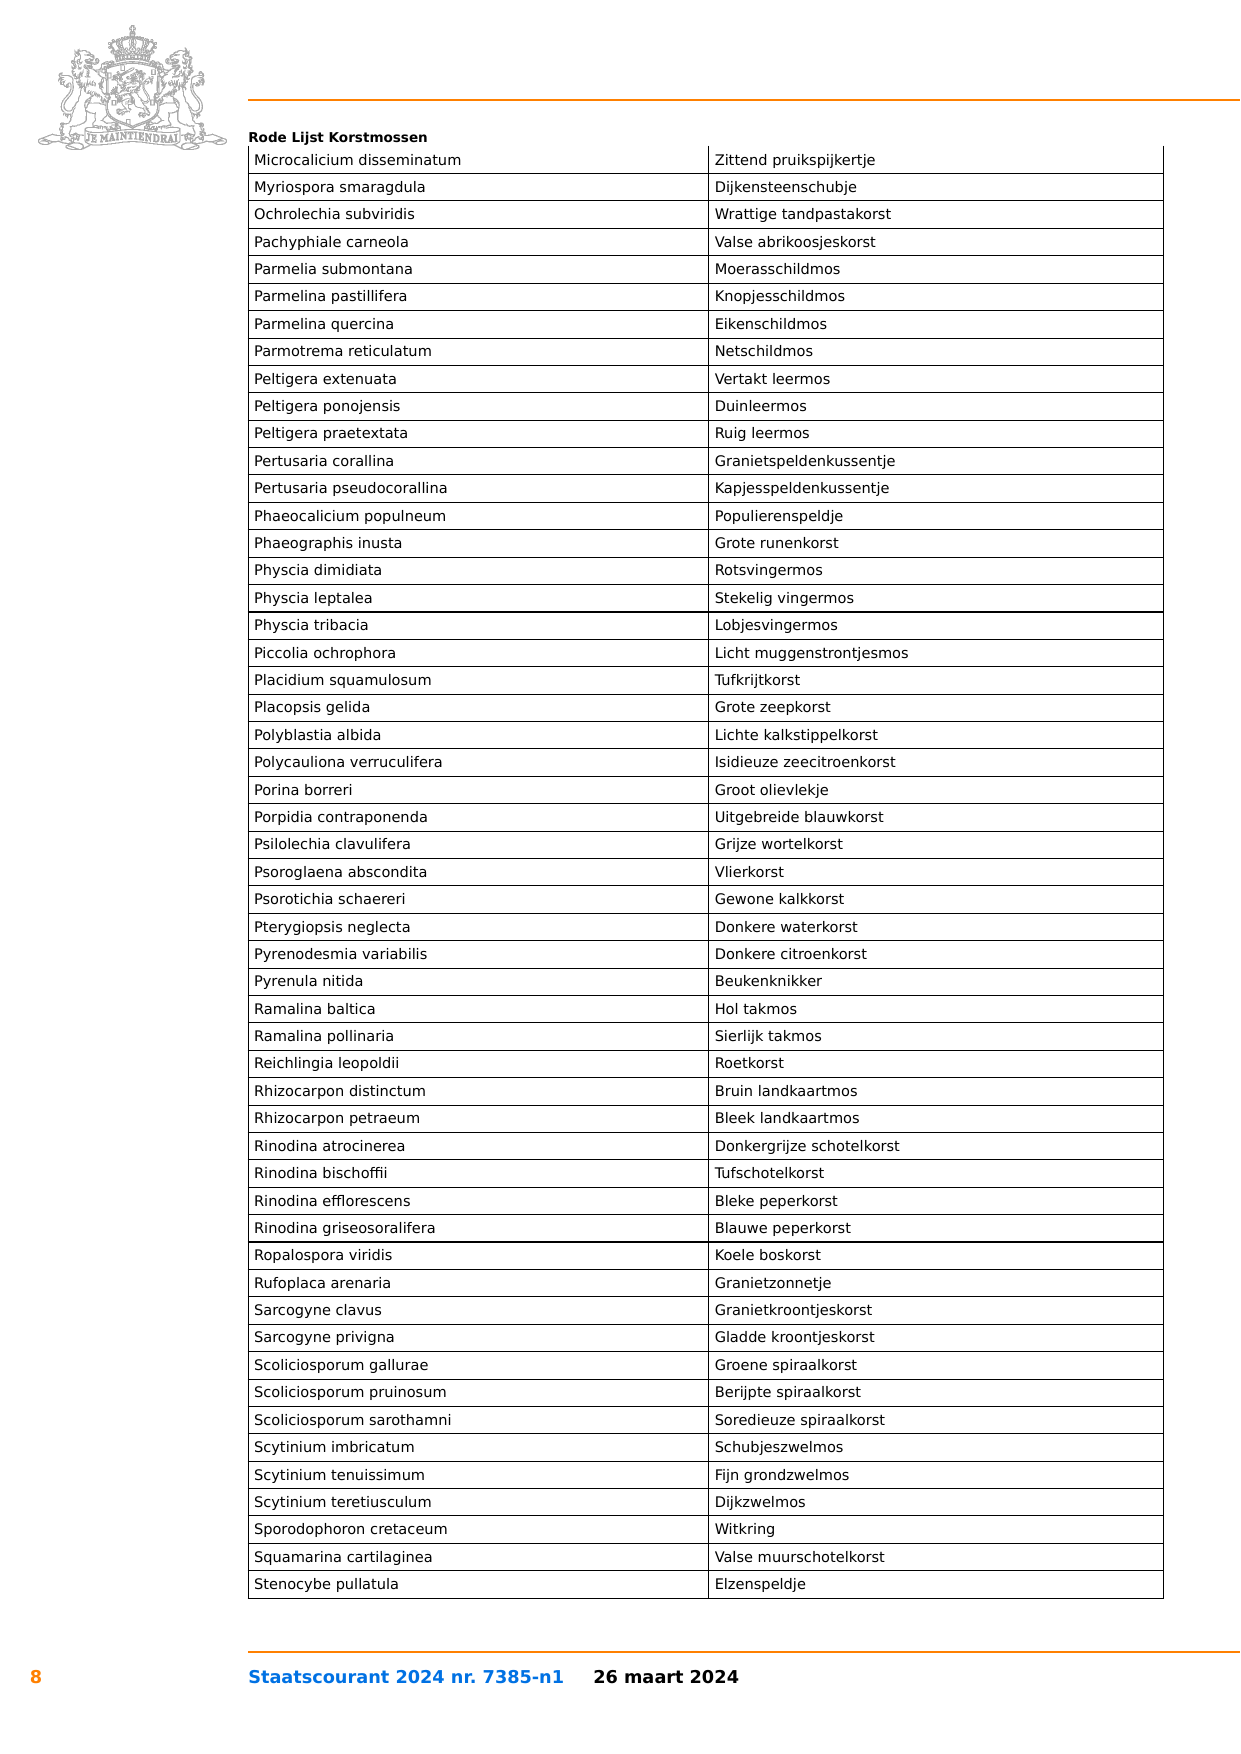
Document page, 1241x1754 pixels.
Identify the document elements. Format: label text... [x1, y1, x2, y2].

table_cell Zittend pruikspijkertje [709, 146, 1163, 173]
picture [38, 25, 227, 150]
table_cell Phaeographis inusta [249, 530, 708, 557]
table_cell Lobjesvingermos [709, 613, 1163, 639]
table_cell Ropalospora viridis [249, 1243, 708, 1269]
table_cell Ruig leermos [709, 421, 1163, 447]
table_cell Parmelia submontana [249, 256, 708, 283]
table_cell Groot olievlekje [709, 777, 1163, 803]
table_cell Vlierkorst [709, 859, 1163, 885]
table_cell Scytinium teretiusculum [249, 1489, 708, 1515]
table_cell Koele boskorst [709, 1243, 1163, 1269]
table_cell Ochrolechia subviridis [249, 201, 708, 228]
table_cell Physcia dimidiata [249, 558, 708, 584]
table_cell Uitgebreide blauwkorst [709, 804, 1163, 831]
table_cell Granietkroontjeskorst [709, 1297, 1163, 1324]
table_cell Scytinium tenuissimum [249, 1462, 708, 1488]
table_cell Valse abrikoosjeskorst [709, 229, 1163, 255]
table_cell Parmelina quercina [249, 311, 708, 337]
table_cell Rinodina atrocinerea [249, 1133, 708, 1159]
table_cell Granietzonnetje [709, 1270, 1163, 1296]
table_cell Stenocybe pullatula [249, 1571, 708, 1598]
table_cell Rinodina griseosoralifera [249, 1215, 708, 1241]
table_cell Phaeocalicium populneum [249, 503, 708, 529]
table_cell Dijkensteenschubje [709, 174, 1163, 200]
table_cell Peltigera ponojensis [249, 393, 708, 419]
table_cell Pyrenodesmia variabilis [249, 941, 708, 967]
table_cell Soredieuze spiraalkorst [709, 1407, 1163, 1433]
table_cell Wrattige tandpastakorst [709, 201, 1163, 228]
table_cell Duinleermos [709, 393, 1163, 419]
table_cell Lichte kalkstippelkorst [709, 722, 1163, 748]
table_cell Psorotichia schaereri [249, 886, 708, 913]
table_cell Bleek landkaartmos [709, 1106, 1163, 1132]
table_cell Parmelina pastillifera [249, 284, 708, 310]
table_cell Blauwe peperkorst [709, 1215, 1163, 1241]
table_cell Valse muurschotelkorst [709, 1544, 1163, 1570]
table_cell Stekelig vingermos [709, 585, 1163, 611]
table_cell Sierlijk takmos [709, 1023, 1163, 1050]
table_cell Witkring [709, 1516, 1163, 1543]
table_cell Placopsis gelida [249, 695, 708, 721]
table_cell Scoliciosporum gallurae [249, 1352, 708, 1378]
table_cell Reichlingia leopoldii [249, 1051, 708, 1077]
table_cell Piccolia ochrophora [249, 640, 708, 666]
table_cell Licht muggenstrontjesmos [709, 640, 1163, 666]
table_cell Populierenspeldje [709, 503, 1163, 529]
table_cell Peltigera praetextata [249, 421, 708, 447]
table_cell Myriospora smaragdula [249, 174, 708, 200]
table_cell Donkere citroenkorst [709, 941, 1163, 967]
table_cell Psilolechia clavulifera [249, 832, 708, 858]
table_cell Grote runenkorst [709, 530, 1163, 557]
table_cell Vertakt leermos [709, 366, 1163, 392]
table_cell Ramalina pollinaria [249, 1023, 708, 1050]
table_cell Porpidia contraponenda [249, 804, 708, 831]
table_cell Physcia tribacia [249, 613, 708, 639]
table_cell Dijkzwelmos [709, 1489, 1163, 1515]
table_cell Microcalicium disseminatum [249, 146, 708, 173]
table_cell Gewone kalkkorst [709, 886, 1163, 913]
table_cell Rinodina bischoffii [249, 1160, 708, 1187]
table_cell Donkere waterkorst [709, 914, 1163, 940]
table_cell Roetkorst [709, 1051, 1163, 1077]
table_cell Psoroglaena abscondita [249, 859, 708, 885]
table_cell Squamarina cartilaginea [249, 1544, 708, 1570]
table_cell Fijn grondzwelmos [709, 1462, 1163, 1488]
table_cell Scoliciosporum pruinosum [249, 1380, 708, 1406]
table_cell Bruin landkaartmos [709, 1078, 1163, 1104]
table_cell Knopjesschildmos [709, 284, 1163, 310]
table_cell Gladde kroontjeskorst [709, 1325, 1163, 1351]
table_cell Berijpte spiraalkorst [709, 1380, 1163, 1406]
table_cell Bleke peperkorst [709, 1188, 1163, 1214]
table_cell Elzenspeldje [709, 1571, 1163, 1598]
table_cell Polyblastia albida [249, 722, 708, 748]
table_cell Rufoplaca arenaria [249, 1270, 708, 1296]
table_cell Sarcogyne privigna [249, 1325, 708, 1351]
table_header Rode Lijst Korstmossen [248, 130, 1163, 146]
table_cell Grijze wortelkorst [709, 832, 1163, 858]
table_cell Sporodophoron cretaceum [249, 1516, 708, 1543]
table_cell Placidium squamulosum [249, 667, 708, 693]
table_cell Scoliciosporum sarothamni [249, 1407, 708, 1433]
table_cell Pertusaria corallina [249, 448, 708, 474]
table_cell Groene spiraalkorst [709, 1352, 1163, 1378]
table_cell Sarcogyne clavus [249, 1297, 708, 1324]
table_cell Moerasschildmos [709, 256, 1163, 283]
table_cell Peltigera extenuata [249, 366, 708, 392]
table_cell Isidieuze zeecitroenkorst [709, 749, 1163, 776]
table_cell Parmotrema reticulatum [249, 339, 708, 365]
table_cell Rhizocarpon petraeum [249, 1106, 708, 1132]
table_cell Rhizocarpon distinctum [249, 1078, 708, 1104]
table_cell Tufschotelkorst [709, 1160, 1163, 1187]
table_cell Granietspeldenkussentje [709, 448, 1163, 474]
table_cell Pachyphiale carneola [249, 229, 708, 255]
table_cell Donkergrijze schotelkorst [709, 1133, 1163, 1159]
table_cell Rinodina efflorescens [249, 1188, 708, 1214]
table_cell Netschildmos [709, 339, 1163, 365]
table_cell Hol takmos [709, 996, 1163, 1022]
table_cell Beukenknikker [709, 969, 1163, 995]
table_cell Ramalina baltica [249, 996, 708, 1022]
table_cell Eikenschildmos [709, 311, 1163, 337]
table_cell Physcia leptalea [249, 585, 708, 611]
table_cell Tufkrijtkorst [709, 667, 1163, 693]
table_cell Schubjeszwelmos [709, 1434, 1163, 1461]
table_cell Porina borreri [249, 777, 708, 803]
table_cell Grote zeepkorst [709, 695, 1163, 721]
table_cell Pyrenula nitida [249, 969, 708, 995]
table_cell Scytinium imbricatum [249, 1434, 708, 1461]
table_cell Rotsvingermos [709, 558, 1163, 584]
table_cell Pterygiopsis neglecta [249, 914, 708, 940]
table_cell Pertusaria pseudocorallina [249, 475, 708, 502]
table_cell Polycauliona verruculifera [249, 749, 708, 776]
table_cell Kapjesspeldenkussentje [709, 475, 1163, 502]
